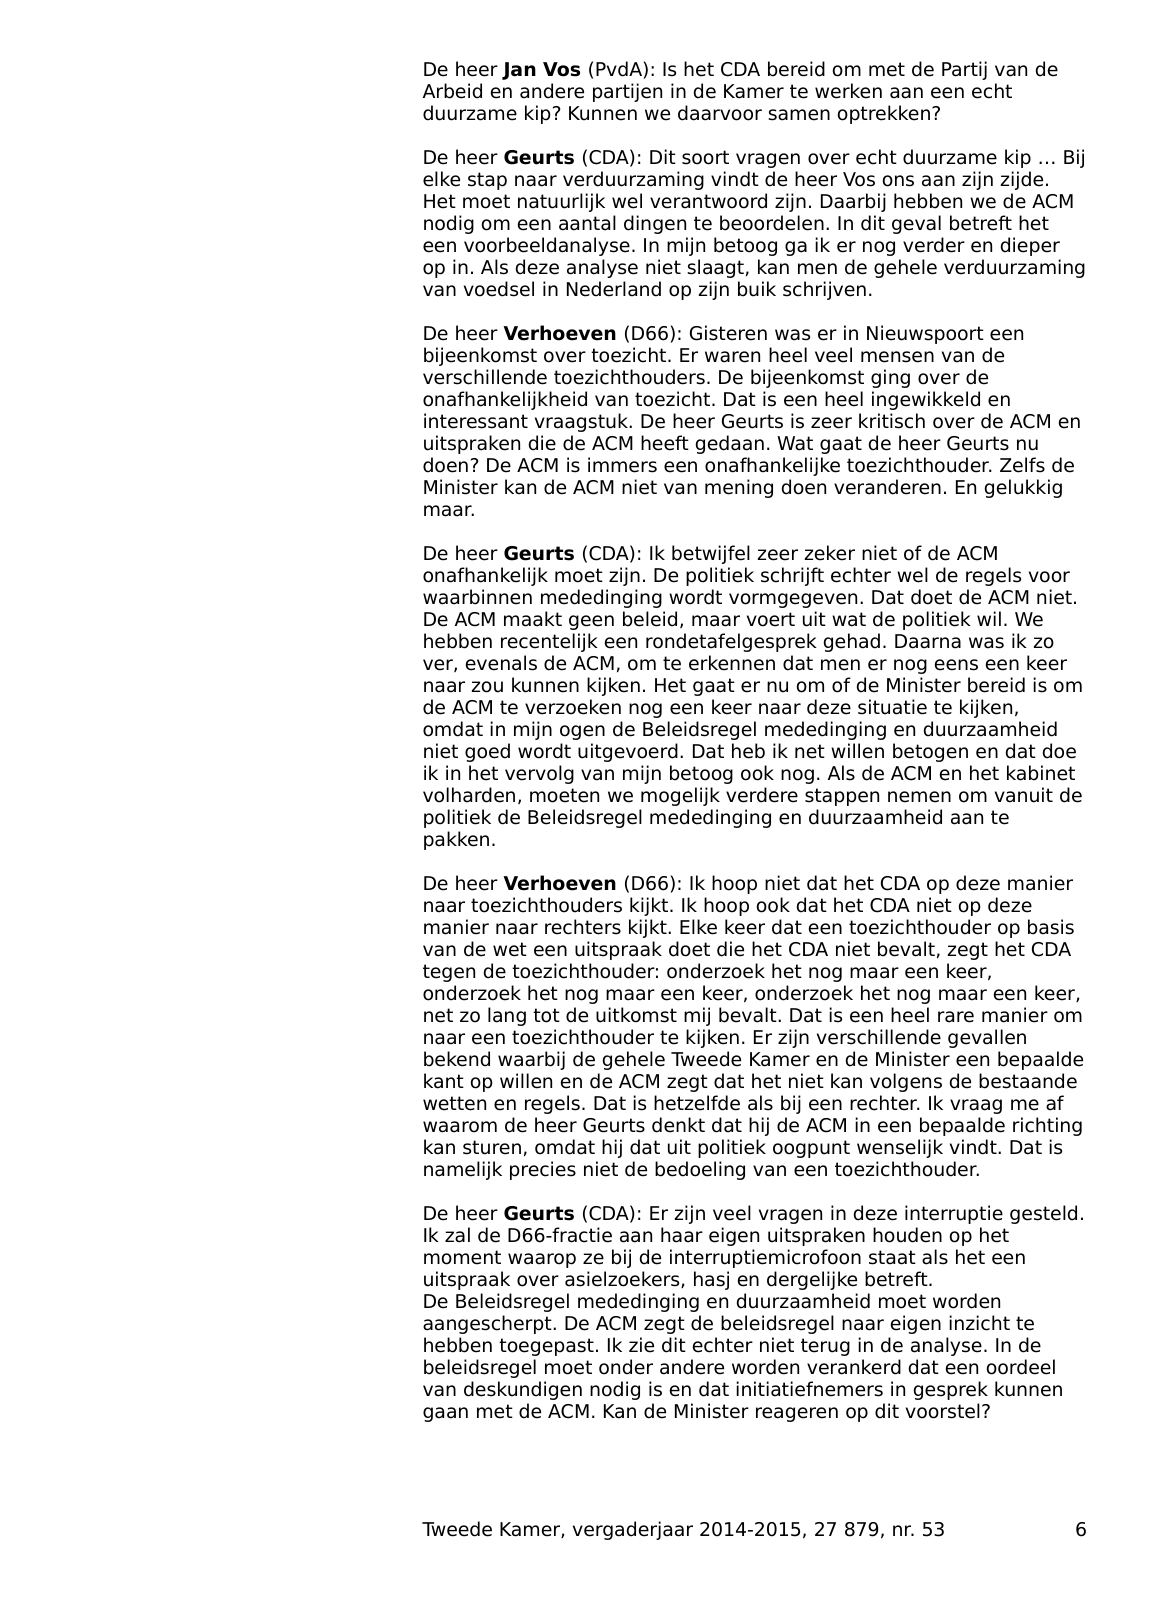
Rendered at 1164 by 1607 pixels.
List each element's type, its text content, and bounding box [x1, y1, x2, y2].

text De heer Geurts (CDA): Ik betwijfel zeer zeker niet of de ACM onafhankelijk moet zijn. De politiek schrijft echter wel de regels voor waarbinnen mededinging wordt vormgegeven. Dat doet de ACM niet. De ACM maakt geen beleid, maar voert uit wat de politiek wil. We hebben recentelijk een rondetafelgesprek gehad. Daarna was ik zo ver, evenals de ACM, om te erkennen dat men er nog eens een keer naar zou kunnen kijken. Het gaat er nu om of de Minister bereid is om de ACM te verzoeken nog een keer naar deze situatie te kijken, omdat in mijn ogen de Beleidsregel mededinging en duurzaamheid niet goed wordt uitgevoerd. Dat heb ik net willen betogen en dat doe ik in het vervolg van mijn betoog ook nog. Als de ACM en het kabinet volharden, moeten we mogelijk verdere stappen nemen om vanuit de politiek de Beleidsregel mededinging en duurzaamheid aan te pakken. [422, 543, 1087, 851]
text De Beleidsregel mededinging en duurzaamheid moet worden aangescherpt. De ACM zegt de beleidsregel naar eigen inzicht te hebben toegepast. Ik zie dit echter niet terug in de analyse. In de beleidsregel moet onder andere worden verankerd dat een oordeel van deskundigen nodig is en dat initiatiefnemers in gesprek kunnen gaan met de ACM. Kan de Minister reageren op dit voorstel? [422, 1291, 1087, 1423]
text De heer Verhoeven (D66): Ik hoop niet dat het CDA op deze manier naar toezichthouders kijkt. Ik hoop ook dat het CDA niet op deze manier naar rechters kijkt. Elke keer dat een toezichthouder op basis van de wet een uitspraak doet die het CDA niet bevalt, zegt het CDA tegen de toezichthouder: onderzoek het nog maar een keer, onderzoek het nog maar een keer, onderzoek het nog maar een keer, net zo lang tot de uitkomst mij bevalt. Dat is een heel rare manier om naar een toezichthouder te kijken. Er zijn verschillende gevallen bekend waarbij de gehele Tweede Kamer en de Minister een bepaalde kant op willen en de ACM zegt dat het niet kan volgens de bestaande wetten en regels. Dat is hetzelfde als bij een rechter. Ik vraag me af waarom de heer Geurts denkt dat hij de ACM in een bepaalde richting kan sturen, omdat hij dat uit politiek oogpunt wenselijk vindt. Dat is namelijk precies niet de bedoeling van een toezichthouder. [422, 873, 1087, 1181]
text De heer Verhoeven (D66): Gisteren was er in Nieuwspoort een bijeenkomst over toezicht. Er waren heel veel mensen van de verschillende toezichthouders. De bijeenkomst ging over de onafhankelijkheid van toezicht. Dat is een heel ingewikkeld en interessant vraagstuk. De heer Geurts is zeer kritisch over de ACM en uitspraken die de ACM heeft gedaan. Wat gaat de heer Geurts nu doen? De ACM is immers een onafhankelijke toezichthouder. Zelfs de Minister kan de ACM niet van mening doen veranderen. En gelukkig maar. [422, 323, 1087, 521]
text De heer Geurts (CDA): Er zijn veel vragen in deze interruptie gesteld. Ik zal de D66-fractie aan haar eigen uitspraken houden op het moment waarop ze bij de interruptiemicrofoon staat als het een uitspraak over asielzoekers, hasj en dergelijke betreft. [422, 1203, 1087, 1291]
text De heer Jan Vos (PvdA): Is het CDA bereid om met de Partij van de Arbeid en andere partijen in de Kamer te werken aan een echt duurzame kip? Kunnen we daarvoor samen optrekken? [422, 59, 1087, 125]
text De heer Geurts (CDA): Dit soort vragen over echt duurzame kip … Bij elke stap naar verduurzaming vindt de heer Vos ons aan zijn zijde. Het moet natuurlijk wel verantwoord zijn. Daarbij hebben we de ACM nodig om een aantal dingen te beoordelen. In dit geval betreft het een voorbeeldanalyse. In mijn betoog ga ik er nog verder en dieper op in. Als deze analyse niet slaagt, kan men de gehele verduurzaming van voedsel in Nederland op zijn buik schrijven. [422, 147, 1087, 301]
